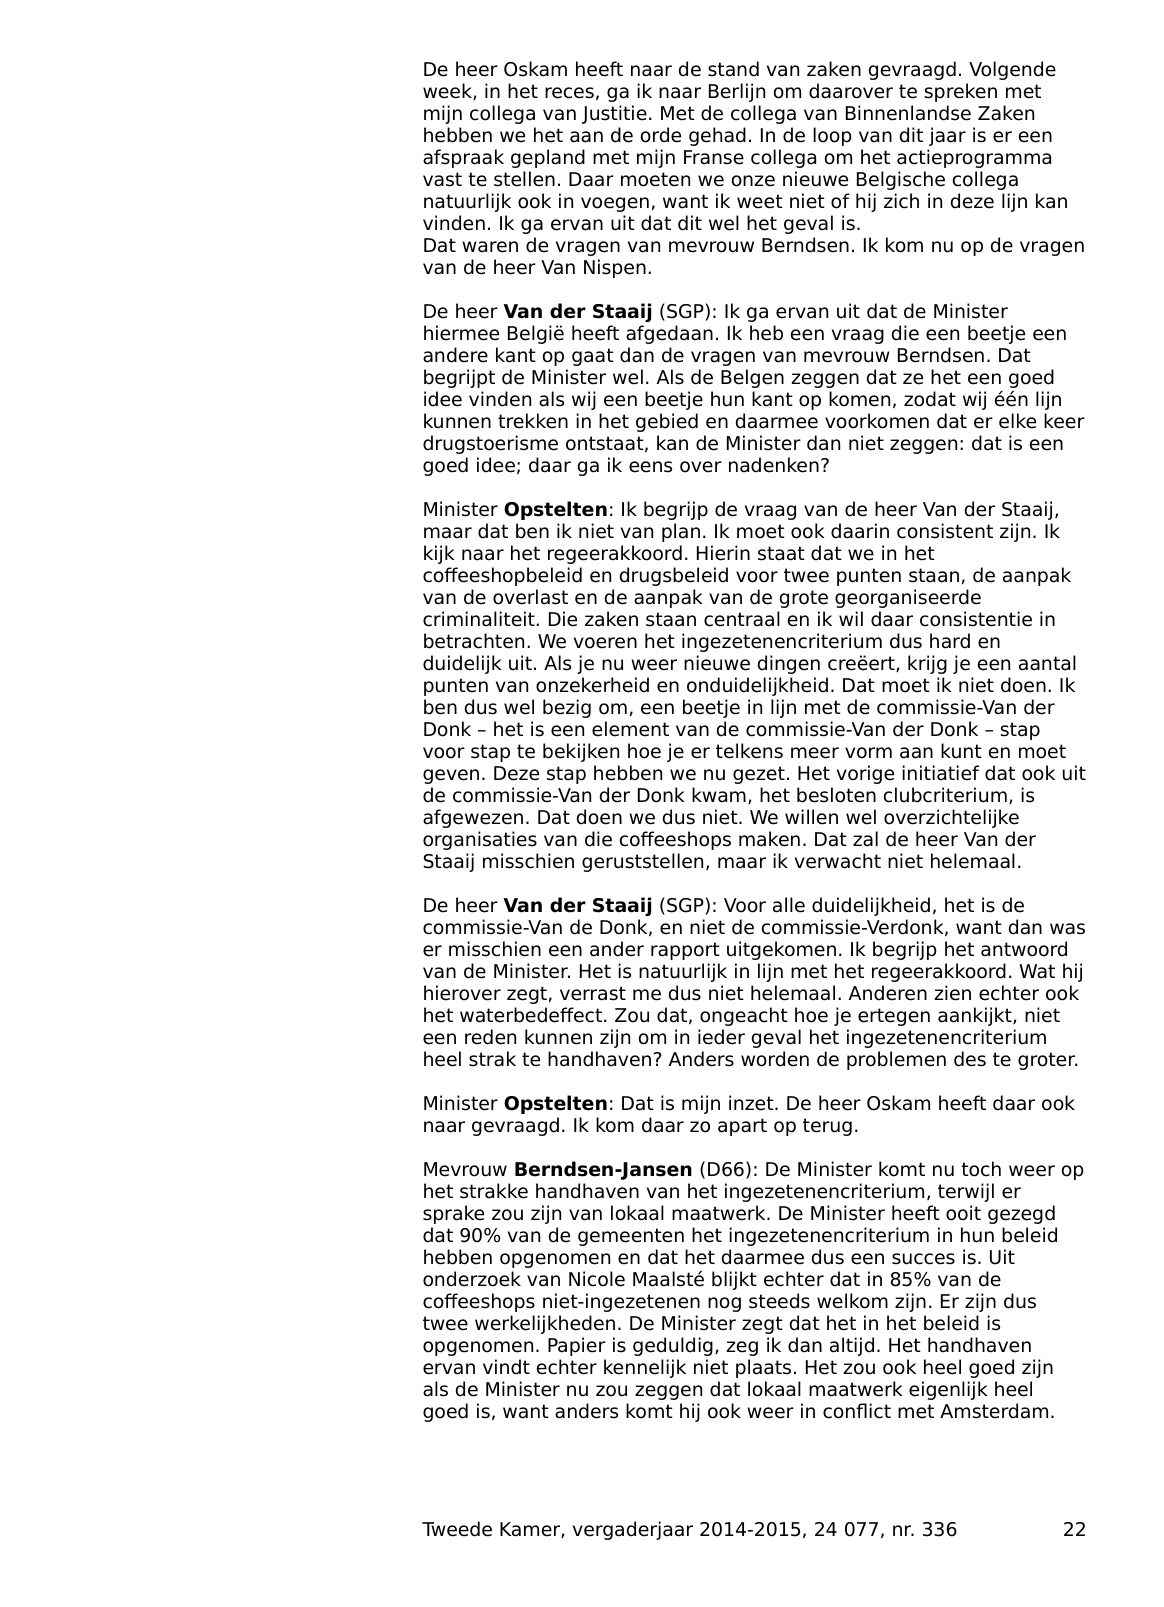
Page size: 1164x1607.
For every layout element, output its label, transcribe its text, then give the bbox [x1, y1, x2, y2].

text De heer Van der Staaij (SGP): Ik ga ervan uit dat de Minister hiermee België heeft afgedaan. Ik heb een vraag die een beetje een andere kant op gaat dan de vragen van mevrouw Berndsen. Dat begrijpt de Minister wel. Als de Belgen zeggen dat ze het een goed idee vinden als wij een beetje hun kant op komen, zodat wij één lijn kunnen trekken in het gebied en daarmee voorkomen dat er elke keer drugstoerisme ontstaat, kan de Minister dan niet zeggen: dat is een goed idee; daar ga ik eens over nadenken? [422, 301, 1087, 477]
text De heer Van der Staaij (SGP): Voor alle duidelijkheid, het is de commissie-Van de Donk, en niet de commissie-Verdonk, want dan was er misschien een ander rapport uitgekomen. Ik begrijp het antwoord van de Minister. Het is natuurlijk in lijn met het regeerakkoord. Wat hij hierover zegt, verrast me dus niet helemaal. Anderen zien echter ook het waterbedeffect. Zou dat, ongeacht hoe je ertegen aankijkt, niet een reden kunnen zijn om in ieder geval het ingezetenencriterium heel strak te handhaven? Anders worden de problemen des te groter. [422, 895, 1087, 1071]
text Minister Opstelten: Dat is mijn inzet. De heer Oskam heeft daar ook naar gevraagd. Ik kom daar zo apart op terug. [422, 1093, 1087, 1137]
text Mevrouw Berndsen-Jansen (D66): De Minister komt nu toch weer op het strakke handhaven van het ingezetenencriterium, terwijl er sprake zou zijn van lokaal maatwerk. De Minister heeft ooit gezegd dat 90% van de gemeenten het ingezetenencriterium in hun beleid hebben opgenomen en dat het daarmee dus een succes is. Uit onderzoek van Nicole Maalsté blijkt echter dat in 85% van de coffeeshops niet-ingezetenen nog steeds welkom zijn. Er zijn dus twee werkelijkheden. De Minister zegt dat het in het beleid is opgenomen. Papier is geduldig, zeg ik dan altijd. Het handhaven ervan vindt echter kennelijk niet plaats. Het zou ook heel goed zijn als de Minister nu zou zeggen dat lokaal maatwerk eigenlijk heel goed is, want anders komt hij ook weer in conflict met Amsterdam. [422, 1159, 1087, 1423]
text Minister Opstelten: Ik begrijp de vraag van de heer Van der Staaij, maar dat ben ik niet van plan. Ik moet ook daarin consistent zijn. Ik kijk naar het regeerakkoord. Hierin staat dat we in het coffeeshopbeleid en drugsbeleid voor twee punten staan, de aanpak van de overlast en de aanpak van de grote georganiseerde criminaliteit. Die zaken staan centraal en ik wil daar consistentie in betrachten. We voeren het ingezetenencriterium dus hard en duidelijk uit. Als je nu weer nieuwe dingen creëert, krijg je een aantal punten van onzekerheid en onduidelijkheid. Dat moet ik niet doen. Ik ben dus wel bezig om, een beetje in lijn met de commissie-Van der Donk – het is een element van de commissie-Van der Donk – stap voor stap te bekijken hoe je er telkens meer vorm aan kunt en moet geven. Deze stap hebben we nu gezet. Het vorige initiatief dat ook uit de commissie-Van der Donk kwam, het besloten clubcriterium, is afgewezen. Dat doen we dus niet. We willen wel overzichtelijke organisaties van die coffeeshops maken. Dat zal de heer Van der Staaij misschien geruststellen, maar ik verwacht niet helemaal. [422, 499, 1087, 873]
text De heer Oskam heeft naar de stand van zaken gevraagd. Volgende week, in het reces, ga ik naar Berlijn om daarover te spreken met mijn collega van Justitie. Met de collega van Binnenlandse Zaken hebben we het aan de orde gehad. In de loop van dit jaar is er een afspraak gepland met mijn Franse collega om het actieprogramma vast te stellen. Daar moeten we onze nieuwe Belgische collega natuurlijk ook in voegen, want ik weet niet of hij zich in deze lijn kan vinden. Ik ga ervan uit dat dit wel het geval is. [422, 59, 1087, 235]
text Dat waren de vragen van mevrouw Berndsen. Ik kom nu op de vragen van de heer Van Nispen. [422, 235, 1087, 279]
